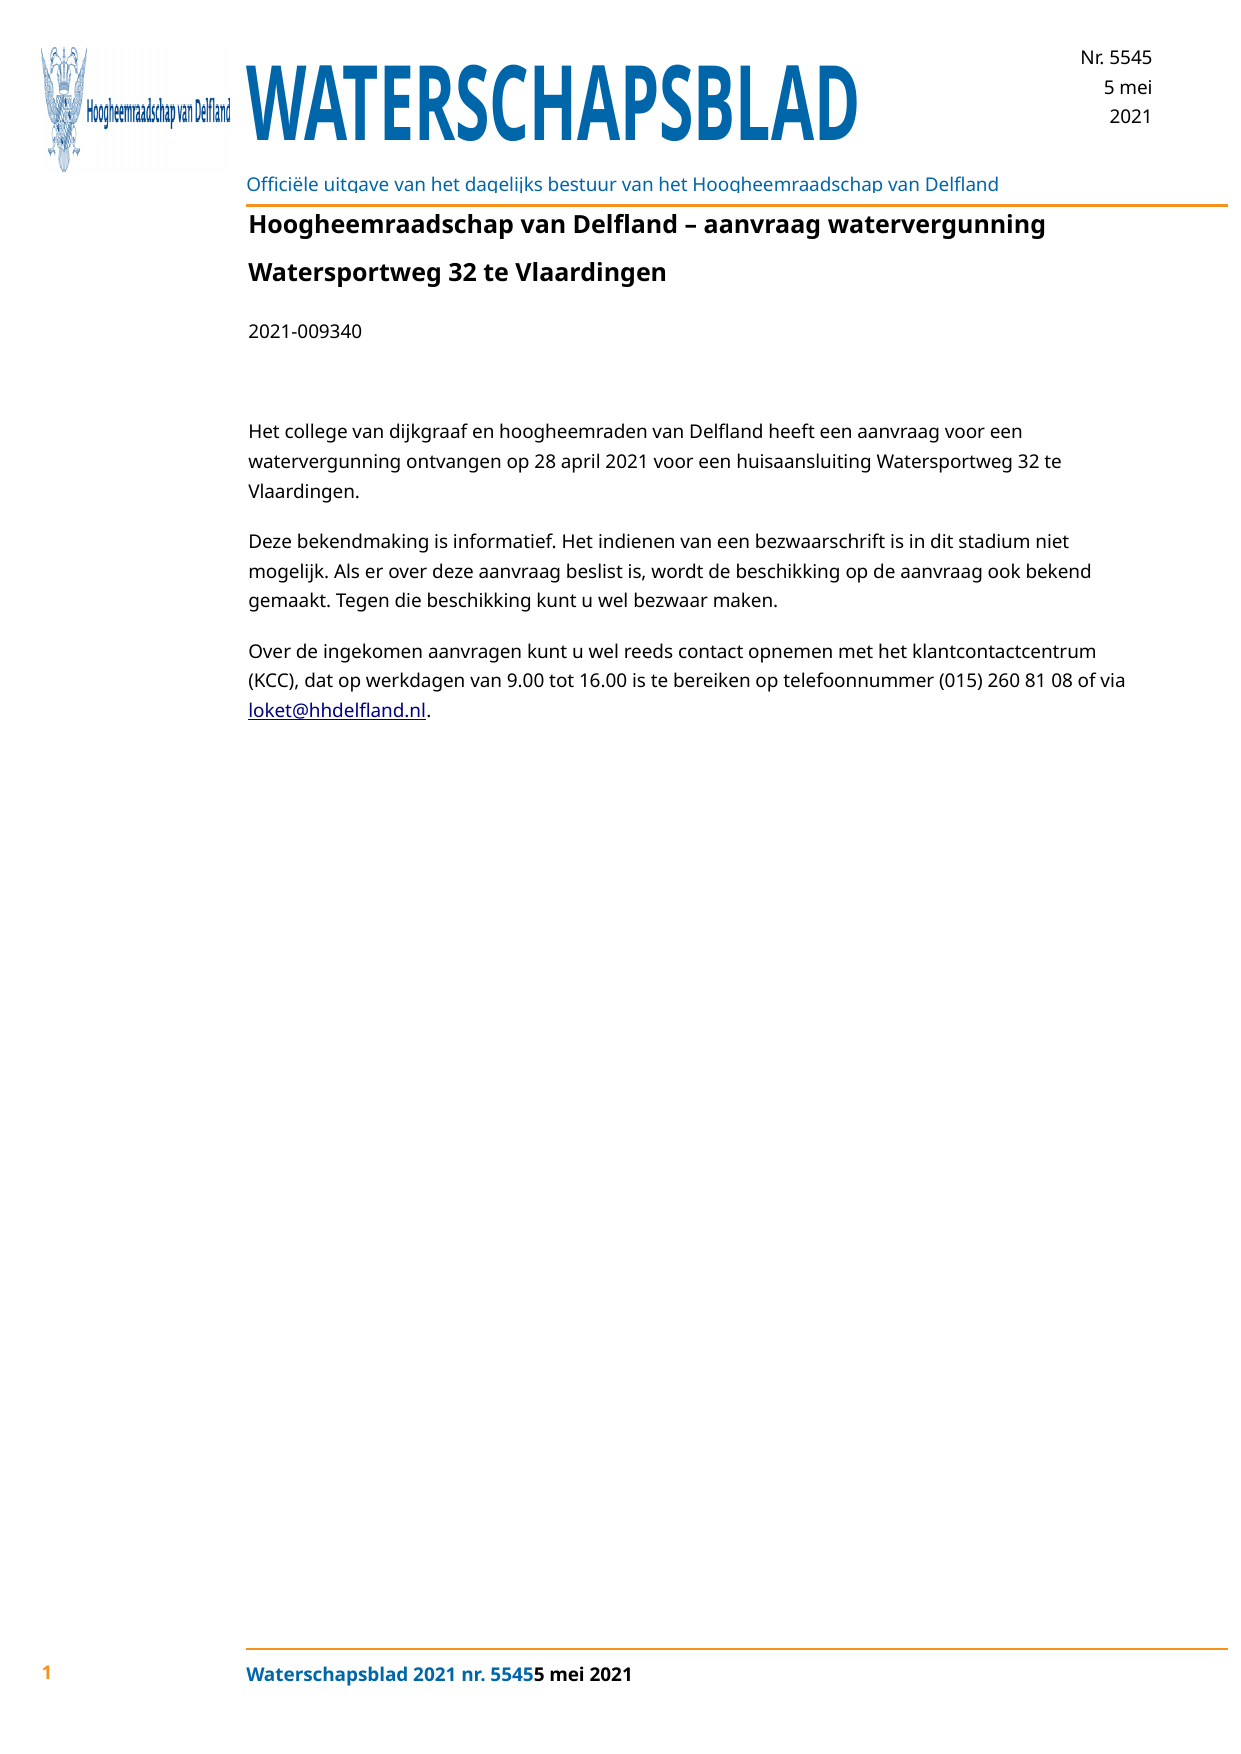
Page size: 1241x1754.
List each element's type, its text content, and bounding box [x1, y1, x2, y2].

picture [41, 47, 231, 172]
text 2021-009340 [248, 318, 1152, 344]
text Het college van dijkgraaf en hoogheemraden van Delfland heeft een aanvraag voor een watervergunning ontvangen op 28 april 2021 voor een huisaansluiting Watersportweg 32 te Vlaardingen. [248, 419, 1152, 504]
text Over de ingekomen aanvragen kunt u wel reeds contact opnemen met het klantcontactcentrum (KCC), dat op werkdagen van 9.00 tot 16.00 is te bereiken op telefoonnummer (015) 260 81 08 of via loket@hhdelfland.nl. [248, 638, 1152, 723]
text Deze bekendmaking is informatief. Het indienen van een bezwaarschrift is in dit stadium niet mogelijk. Als er over deze aanvraag beslist is, wordt de beschikking op de aanvraag ook bekend gemaakt. Tegen die beschikking kunt u wel bezwaar maken. [248, 528, 1152, 613]
text Hoogheemraadschap van Delfland – aanvraag watervergunning Watersportweg 32 te Vlaardingen [248, 207, 1152, 288]
